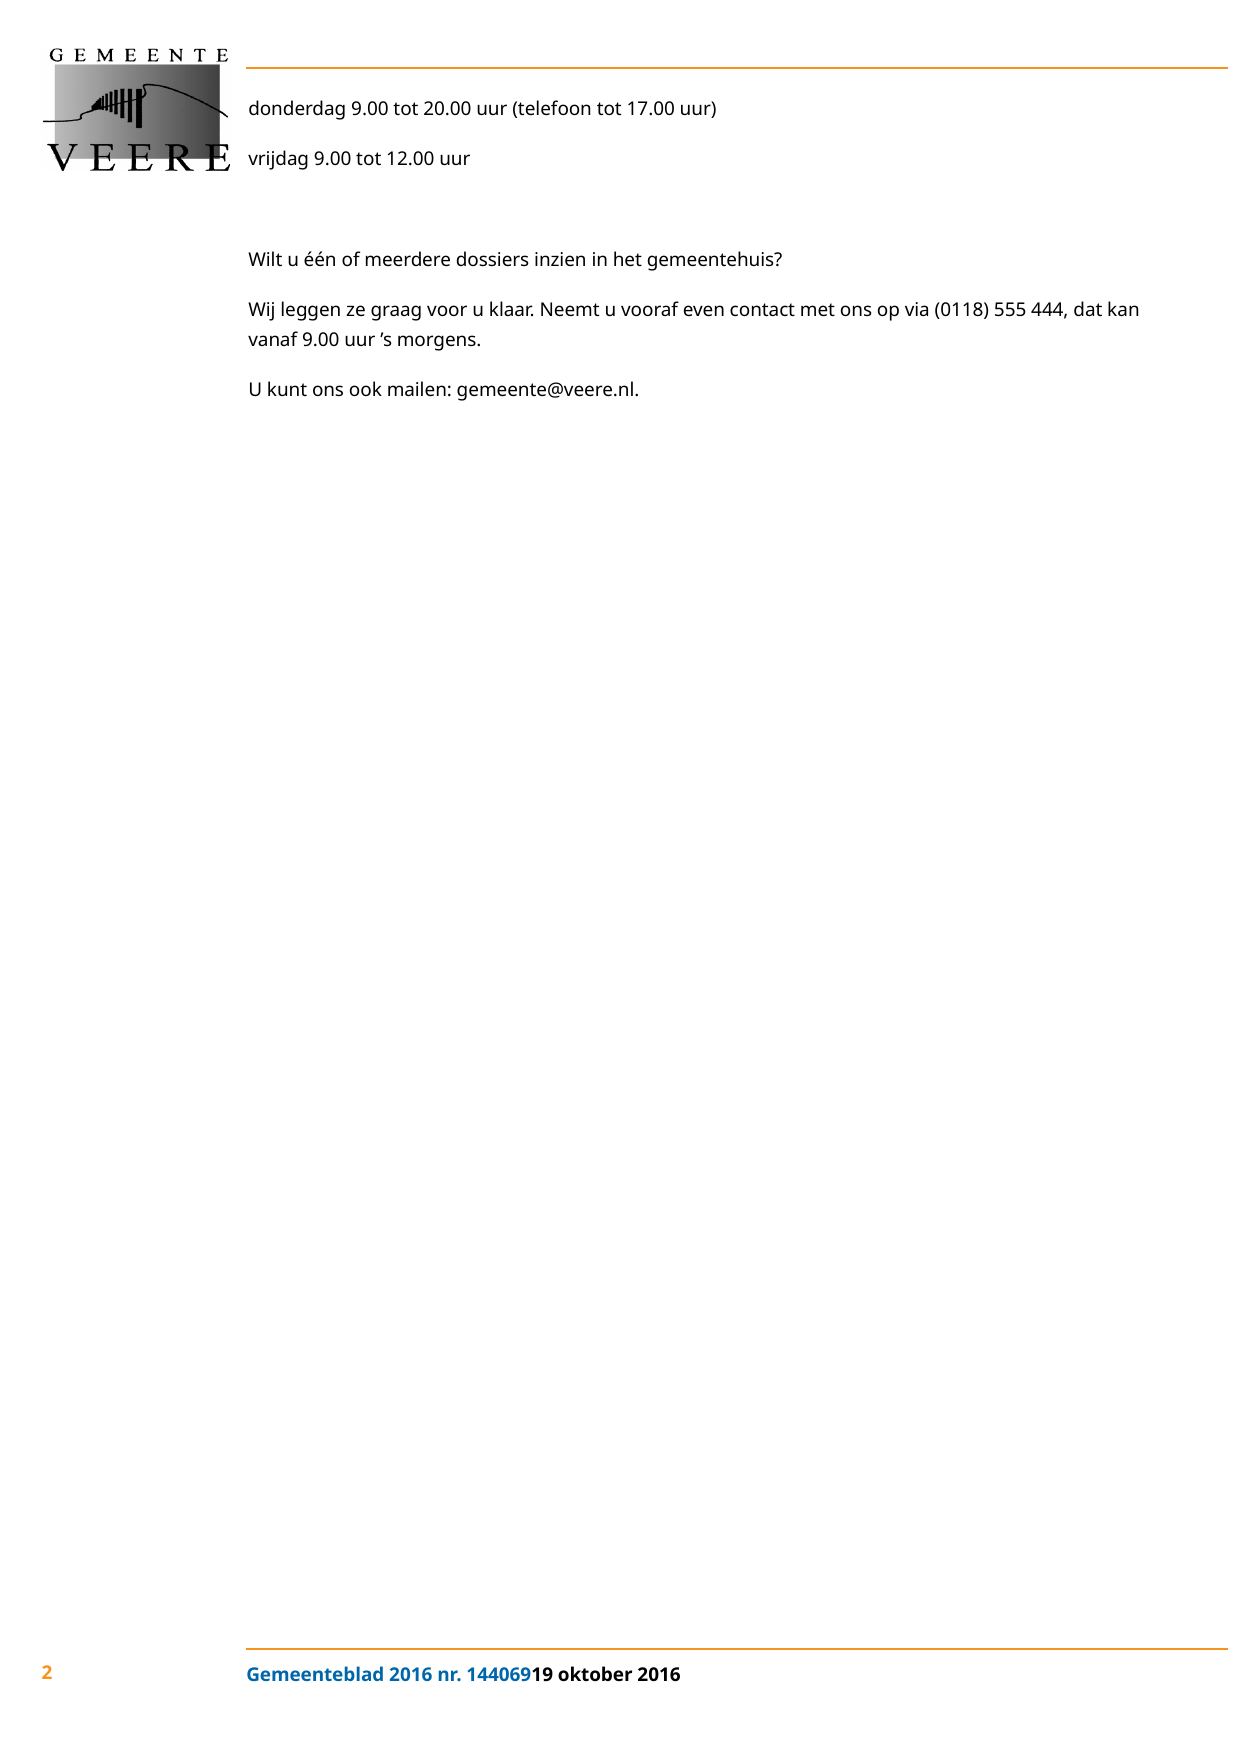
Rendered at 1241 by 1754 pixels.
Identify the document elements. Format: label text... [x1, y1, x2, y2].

text U kunt ons ook mailen: gemeente@veere.nl. [248, 376, 1152, 402]
text Wilt u één of meerdere dossiers inzien in het gemeentehuis? [248, 246, 1152, 272]
text vrijdag 9.00 tot 12.00 uur [248, 145, 1152, 171]
text donderdag 9.00 tot 20.00 uur (telefoon tot 17.00 uur) [248, 95, 1152, 121]
picture [41, 47, 231, 172]
text Wij leggen ze graag voor u klaar. Neemt u vooraf even contact met ons op via (0118) 555 444, dat kan vanaf 9.00 uur ’s morgens. [248, 296, 1152, 352]
